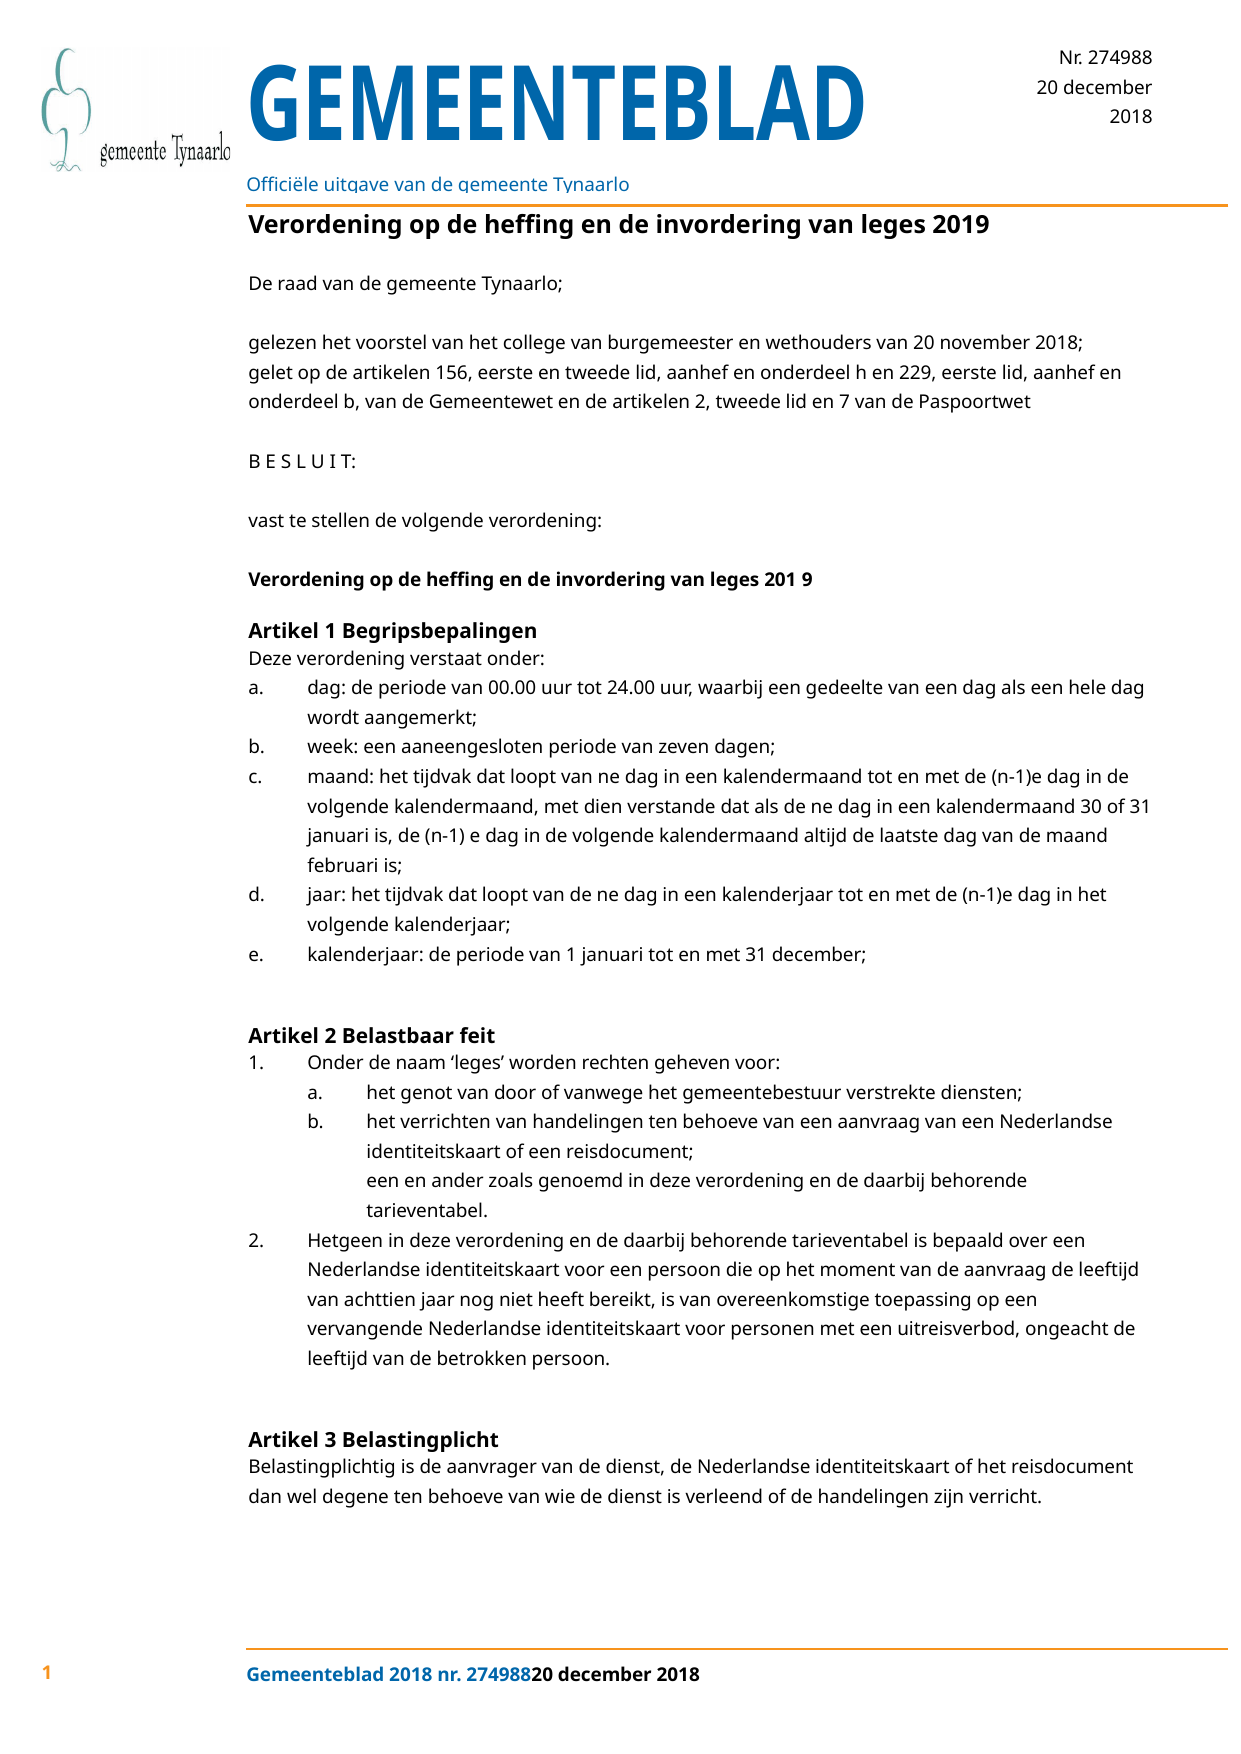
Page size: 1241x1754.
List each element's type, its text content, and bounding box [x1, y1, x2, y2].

list maand: het tijdvak dat loopt van ne dag in een kalendermaand tot en met de (n-1)e dag in de volgende kalendermaand, met dien verstande dat als de ne dag in een kalendermaand 30 of 31 januari is, de (n-1) e dag in de volgende kalendermaand altijd de laatste dag van de maand februari is; [248, 763, 1152, 878]
text vast te stellen de volgende verordening: [248, 507, 1152, 533]
text Belastingplichtig is de aanvrager van de dienst, de Nederlandse identiteitskaart of het reisdocument dan wel degene ten behoeve van wie de dienst is verleend of de handelingen zijn verricht. [248, 1453, 1152, 1509]
list een en ander zoals genoemd in deze verordening en de daarbij behorende tarieventabel. [307, 1168, 1152, 1223]
list Onder de naam ‘leges’ worden rechten geheven voor: [248, 1049, 1152, 1075]
picture [41, 47, 231, 172]
list week: een aaneengesloten periode van zeven dagen; [248, 734, 1152, 759]
text Artikel 3 Belastingplicht [248, 1425, 1152, 1453]
text Artikel 1 Begripsbepalingen [248, 617, 1152, 645]
list dag: de periode van 00.00 uur tot 24.00 uur, waarbij een gedeelte van een dag als een hele dag wordt aangemerkt; [248, 674, 1152, 730]
text Deze verordening verstaat onder: [248, 645, 1152, 671]
text Verordening op de heffing en de invordering van leges 2019 [248, 207, 1152, 241]
text gelet op de artikelen 156, eerste en tweede lid, aanhef en onderdeel h en 229, eerste lid, aanhef en onderdeel b, van de Gemeentewet en de artikelen 2, tweede lid en 7 van de Paspoortwet [248, 359, 1152, 414]
list kalenderjaar: de periode van 1 januari tot en met 31 december; [248, 941, 1152, 967]
text De raad van de gemeente Tynaarlo; [248, 270, 1152, 296]
list het verrichten van handelingen ten behoeve van een aanvraag van een Nederlandse identiteitskaart of een reisdocument; [307, 1108, 1152, 1164]
list het genot van door of vanwege het gemeentebestuur verstrekte diensten; [307, 1079, 1152, 1104]
list jaar: het tijdvak dat loopt van de ne dag in een kalenderjaar tot en met de (n-1)e dag in het volgende kalenderjaar; [248, 882, 1152, 937]
text B E S L U I T: [248, 448, 1152, 473]
text gelezen het voorstel van het college van burgemeester en wethouders van 20 november 2018; [248, 329, 1152, 355]
text Artikel 2 Belastbaar feit [248, 1021, 1152, 1049]
text Verordening op de heffing en de invordering van leges 201 9 [248, 566, 1152, 592]
list Hetgeen in deze verordening en de daarbij behorende tarieventabel is bepaald over een Nederlandse identiteitskaart voor een persoon die op het moment van de aanvraag de leeftijd van achttien jaar nog niet heeft bereikt, is van overeenkomstige toepassing op een vervangende Nederlandse identiteitskaart voor personen met een uitreisverbod, ongeacht de leeftijd van de betrokken persoon. [248, 1227, 1152, 1371]
